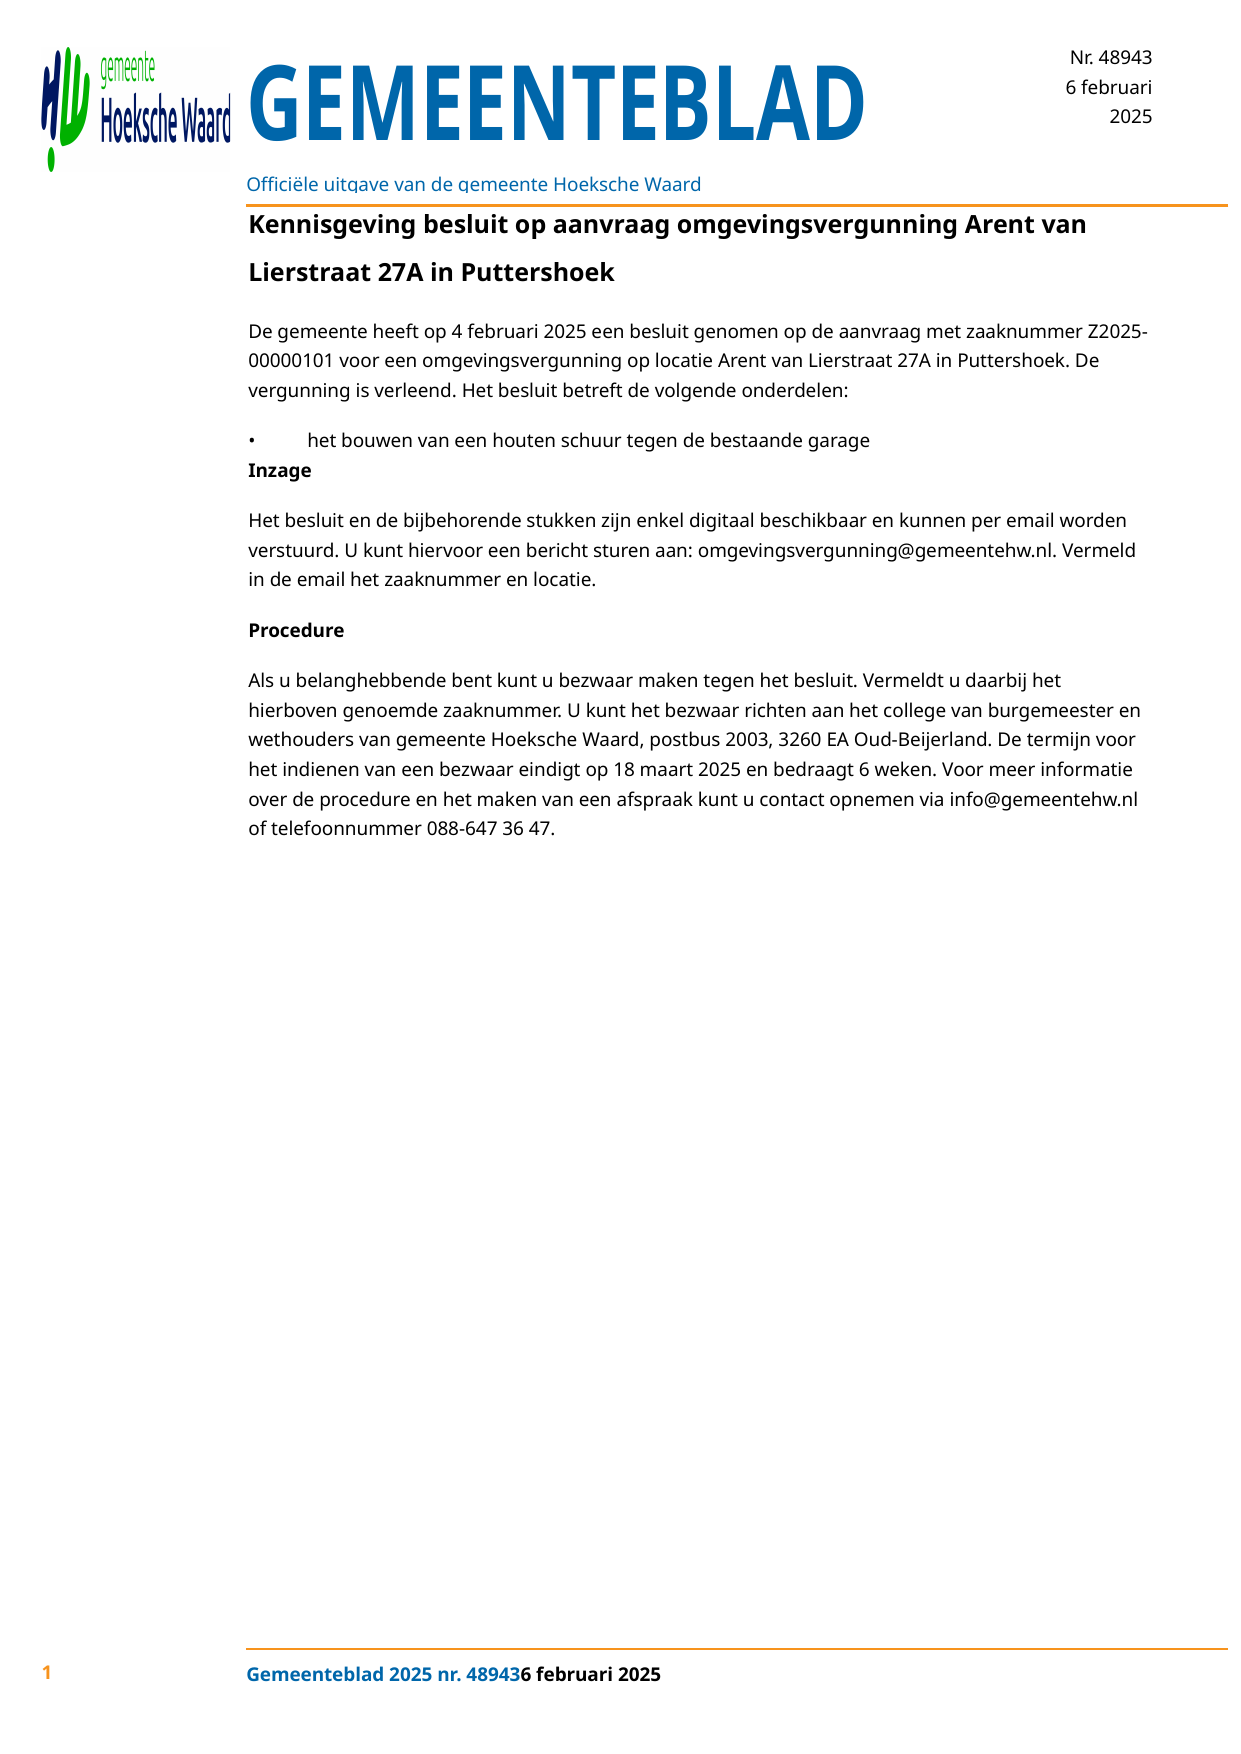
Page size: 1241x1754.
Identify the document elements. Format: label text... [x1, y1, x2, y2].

text Kennisgeving besluit op aanvraag omgevingsvergunning Arent van Lierstraat 27A in Puttershoek [248, 207, 1152, 288]
text Als u belanghebbende bent kunt u bezwaar maken tegen het besluit. Vermeldt u daarbij het hierboven genoemde zaaknummer. U kunt het bezwaar richten aan het college van burgemeester en wethouders van gemeente Hoeksche Waard, postbus 2003, 3260 EA Oud-Beijerland. De termijn voor het indienen van een bezwaar eindigt op 18 maart 2025 en bedraagt 6 weken. Voor meer informatie over de procedure en het maken van een afspraak kunt u contact opnemen via info@gemeentehw.nl of telefoonnummer 088-647 36 47. [248, 667, 1152, 841]
text De gemeente heeft op 4 februari 2025 een besluit genomen op de aanvraag met zaaknummer Z2025-00000101 voor een omgevingsvergunning op locatie Arent van Lierstraat 27A in Puttershoek. De vergunning is verleend. Het besluit betreft de volgende onderdelen: [248, 318, 1152, 403]
picture [41, 47, 231, 172]
list het bouwen van een houten schuur tegen de bestaande garage [248, 427, 1152, 453]
text Het besluit en de bijbehorende stukken zijn enkel digitaal beschikbaar en kunnen per email worden verstuurd. U kunt hiervoor een bericht sturen aan: omgevingsvergunning@gemeentehw.nl. Vermeld in de email het zaaknummer en locatie. [248, 507, 1152, 592]
text Procedure [248, 617, 1152, 643]
text Inzage [248, 457, 1152, 483]
